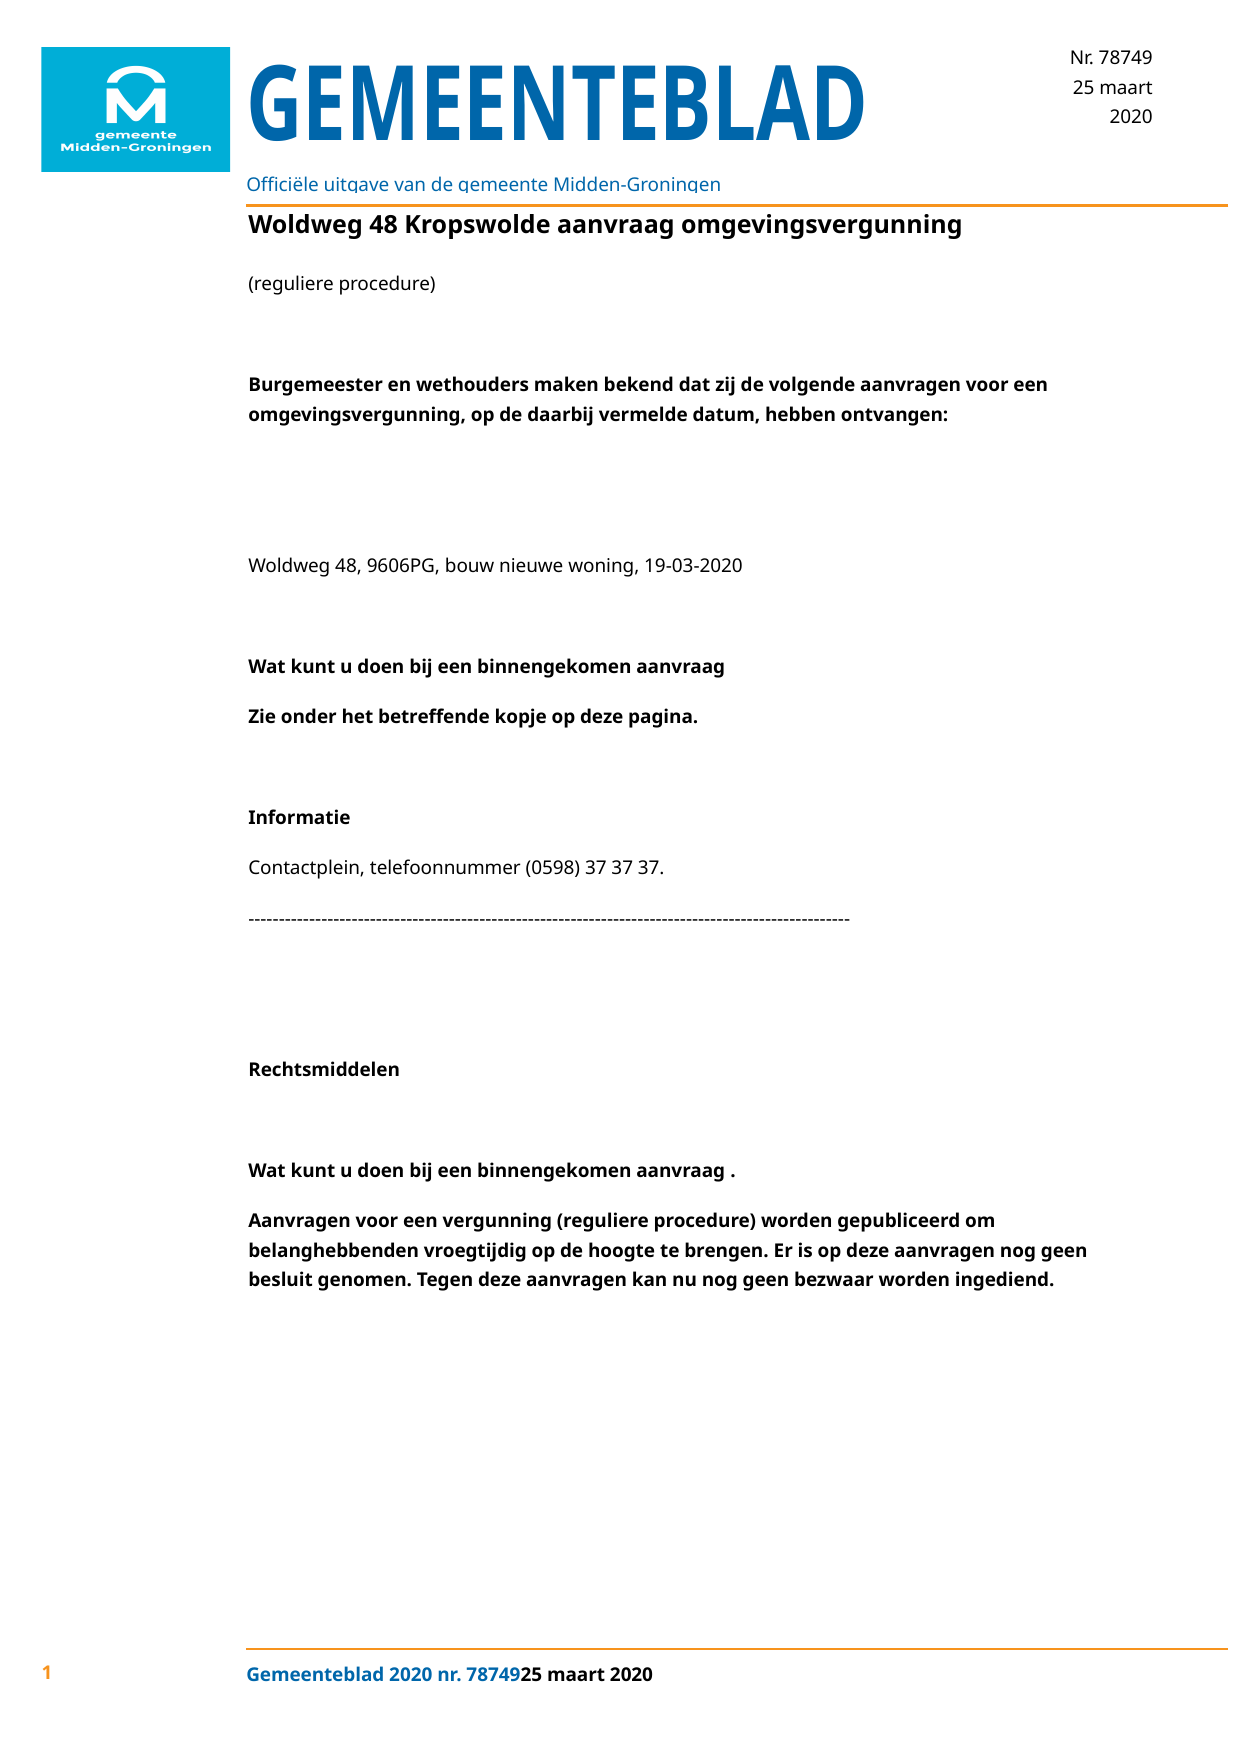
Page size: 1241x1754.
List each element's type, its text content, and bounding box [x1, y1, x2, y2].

picture [184, 146, 190, 153]
text Burgemeester en wethouders maken bekend dat zij de volgende aanvragen voor een omgevingsvergunning, op de daarbij vermelde datum, hebben ontvangen: [248, 371, 1152, 426]
text (reguliere procedure) [248, 270, 1152, 296]
picture [107, 89, 165, 122]
text Zie onder het betreffende kopje op deze pagina. [248, 703, 1152, 729]
text Contactplein, telefoonnummer (0598) 37 37 37. [248, 854, 1152, 880]
text Aanvragen voor een vergunning (reguliere procedure) worden gepubliceerd om belanghebbenden vroegtijdig op de hoogte te brengen. Er is op deze aanvragen nog geen besluit genomen. Tegen deze aanvragen kan nu nog geen bezwaar worden ingediend. [248, 1207, 1152, 1292]
text Woldweg 48, 9606PG, bouw nieuwe woning, 19-03-2020 [248, 552, 1152, 578]
text Rechtsmiddelen [248, 1056, 1152, 1082]
text Wat kunt u doen bij een binnengekomen aanvraag [248, 653, 1152, 678]
text Woldweg 48 Kropswolde aanvraag omgevingsvergunning [248, 207, 1152, 241]
text Wat kunt u doen bij een binnengekomen aanvraag . [248, 1157, 1152, 1183]
text --------------------------------------------------------------------------------------------------- [248, 905, 1152, 931]
picture [108, 66, 164, 82]
text Informatie [248, 804, 1152, 830]
